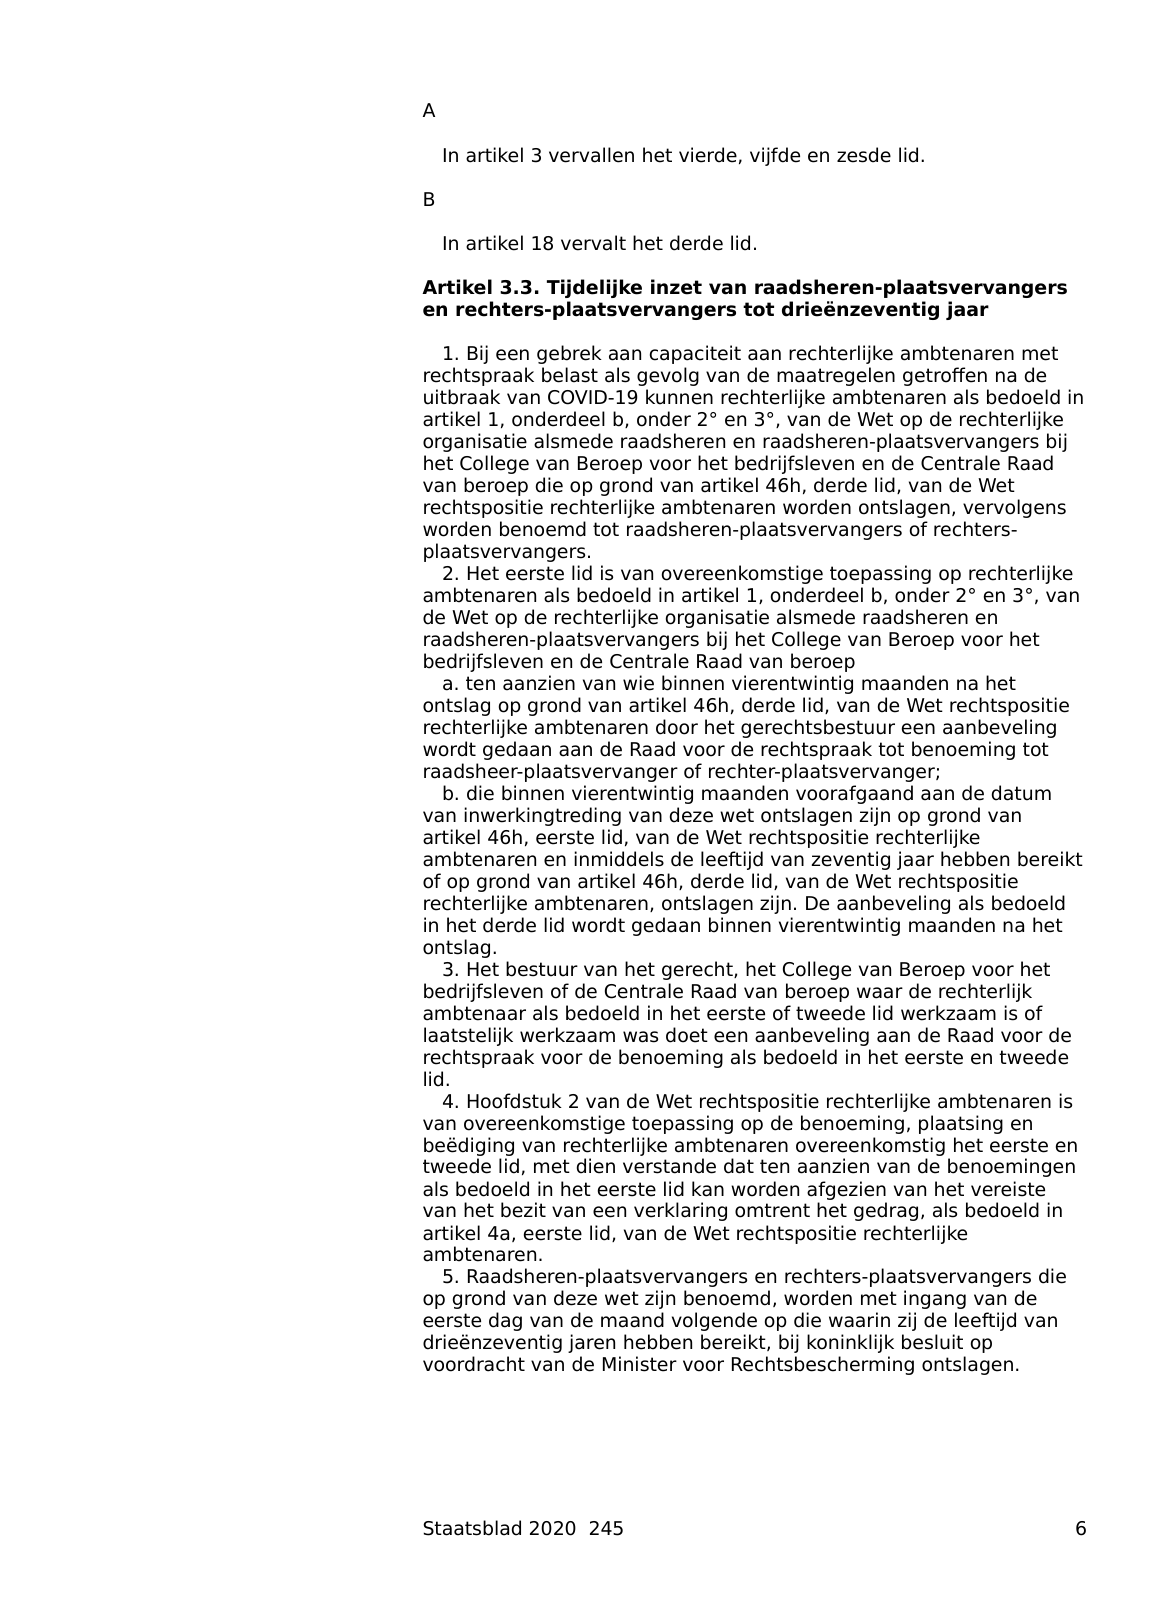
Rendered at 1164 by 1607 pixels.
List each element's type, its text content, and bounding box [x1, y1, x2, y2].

text 1. Bij een gebrek aan capaciteit aan rechterlijke ambtenaren met rechtspraak belast als gevolg van de maatregelen getroffen na de uitbraak van COVID-19 kunnen rechterlijke ambtenaren als bedoeld in artikel 1, onderdeel b, onder 2° en 3°, van de Wet op de rechterlijke organisatie alsmede raadsheren en raadsheren-plaatsvervangers bij het College van Beroep voor het bedrijfsleven en de Centrale Raad van beroep die op grond van artikel 46h, derde lid, van de Wet rechtspositie rechterlijke ambtenaren worden ontslagen, vervolgens worden benoemd tot raadsheren-plaatsvervangers of rechters- plaatsvervangers. [422, 343, 1087, 563]
text In artikel 3 vervallen het vierde, vijfde en zesde lid. [422, 144, 1087, 167]
text b. die binnen vierentwintig maanden voorafgaand aan de datum van inwerkingtreding van deze wet ontslagen zijn op grond van artikel 46h, eerste lid, van de Wet rechtspositie rechterlijke ambtenaren en inmiddels de leeftijd van zeventig jaar hebben bereikt of op grond van artikel 46h, derde lid, van de Wet rechtspositie rechterlijke ambtenaren, ontslagen zijn. De aanbeveling als bedoeld in het derde lid wordt gedaan binnen vierentwintig maanden na het ontslag. [422, 783, 1087, 959]
text A [422, 100, 1087, 122]
subtitle Artikel 3.3. Tijdelijke inzet van raadsheren-plaatsvervangers en rechters-plaatsvervangers tot drieënzeventig jaar [422, 277, 1087, 321]
text In artikel 18 vervalt het derde lid. [422, 233, 1087, 255]
text 4. Hoofdstuk 2 van de Wet rechtspositie rechterlijke ambtenaren is van overeenkomstige toepassing op de benoeming, plaatsing en beëdiging van rechterlijke ambtenaren overeenkomstig het eerste en tweede lid, met dien verstande dat ten aanzien van de benoemingen als bedoeld in het eerste lid kan worden afgezien van het vereiste van het bezit van een verklaring omtrent het gedrag, als bedoeld in artikel 4a, eerste lid, van de Wet rechtspositie rechterlijke ambtenaren. [422, 1091, 1087, 1266]
text 2. Het eerste lid is van overeenkomstige toepassing op rechterlijke ambtenaren als bedoeld in artikel 1, onderdeel b, onder 2° en 3°, van de Wet op de rechterlijke organisatie alsmede raadsheren en raadsheren-plaatsvervangers bij het College van Beroep voor het bedrijfsleven en de Centrale Raad van beroep [422, 563, 1087, 673]
text B [422, 189, 1087, 211]
text 5. Raadsheren-plaatsvervangers en rechters-plaatsvervangers die op grond van deze wet zijn benoemd, worden met ingang van de eerste dag van de maand volgende op die waarin zij de leeftijd van drieënzeventig jaren hebben bereikt, bij koninklijk besluit op voordracht van de Minister voor Rechtsbescherming ontslagen. [422, 1266, 1087, 1376]
text a. ten aanzien van wie binnen vierentwintig maanden na het ontslag op grond van artikel 46h, derde lid, van de Wet rechtspositie rechterlijke ambtenaren door het gerechtsbestuur een aanbeveling wordt gedaan aan de Raad voor de rechtspraak tot benoeming tot raadsheer-plaatsvervanger of rechter-plaatsvervanger; [422, 673, 1087, 783]
text 3. Het bestuur van het gerecht, het College van Beroep voor het bedrijfsleven of de Centrale Raad van beroep waar de rechterlijk ambtenaar als bedoeld in het eerste of tweede lid werkzaam is of laatstelijk werkzaam was doet een aanbeveling aan de Raad voor de rechtspraak voor de benoeming als bedoeld in het eerste en tweede lid. [422, 959, 1087, 1091]
